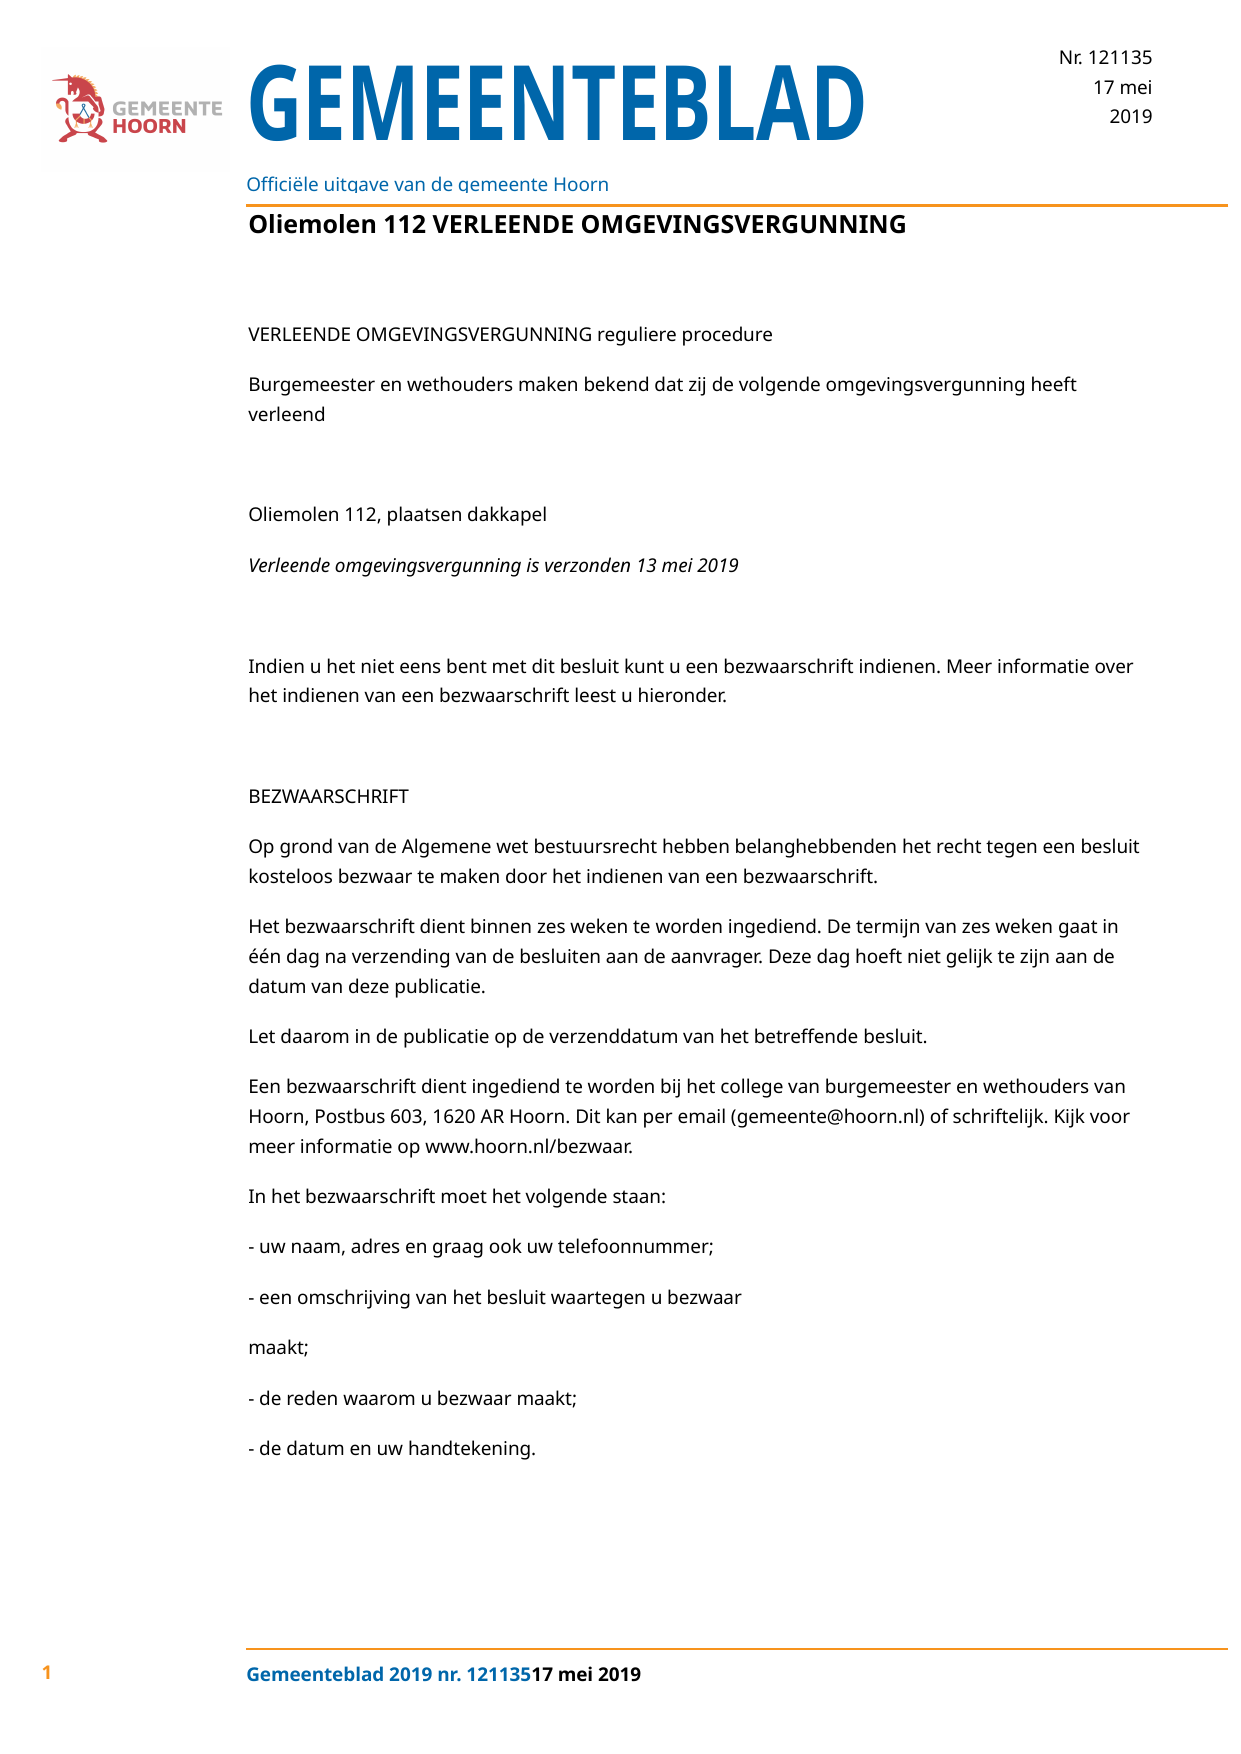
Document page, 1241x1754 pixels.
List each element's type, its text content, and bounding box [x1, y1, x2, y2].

text VERLEENDE OMGEVINGSVERGUNNING reguliere procedure [248, 321, 1152, 346]
text In het bezwaarschrift moet het volgende staan: [248, 1183, 1152, 1209]
text Op grond van de Algemene wet bestuursrecht hebben belanghebbenden het recht tegen een besluit kosteloos bezwaar te maken door het indienen van een bezwaarschrift. [248, 834, 1152, 889]
text Verleende omgevingsvergunning is verzonden 13 mei 2019 [248, 552, 1152, 578]
text Indien u het niet eens bent met dit besluit kunt u een bezwaarschrift indienen. Meer informatie over het indienen van een bezwaarschrift leest u hieronder. [248, 653, 1152, 708]
text - de reden waarom u bezwaar maakt; [248, 1385, 1152, 1411]
text Een bezwaarschrift dient ingediend te worden bij het college van burgemeester en wethouders van Hoorn, Postbus 603, 1620 AR Hoorn. Dit kan per email (gemeente@hoorn.nl) of schriftelijk. Kijk voor meer informatie op www.hoorn.nl/bezwaar. [248, 1074, 1152, 1158]
picture [41, 47, 231, 172]
text Burgemeester en wethouders maken bekend dat zij de volgende omgevingsvergunning heeft verleend [248, 371, 1152, 426]
text - de datum en uw handtekening. [248, 1435, 1152, 1461]
text - een omschrijving van het besluit waartegen u bezwaar [248, 1284, 1152, 1310]
text Let daarom in de publicatie op de verzenddatum van het betreffende besluit. [248, 1023, 1152, 1049]
text Oliemolen 112 VERLEENDE OMGEVINGSVERGUNNING [248, 207, 1152, 241]
text BEZWAARSCHRIFT [248, 783, 1152, 809]
text Oliemolen 112, plaatsen dakkapel [248, 502, 1152, 527]
text - uw naam, adres en graag ook uw telefoonnummer; [248, 1234, 1152, 1259]
text maakt; [248, 1334, 1152, 1360]
text Het bezwaarschrift dient binnen zes weken te worden ingediend. De termijn van zes weken gaat in één dag na verzending van de besluiten aan de aanvrager. Deze dag hoeft niet gelijk te zijn aan de datum van deze publicatie. [248, 914, 1152, 998]
